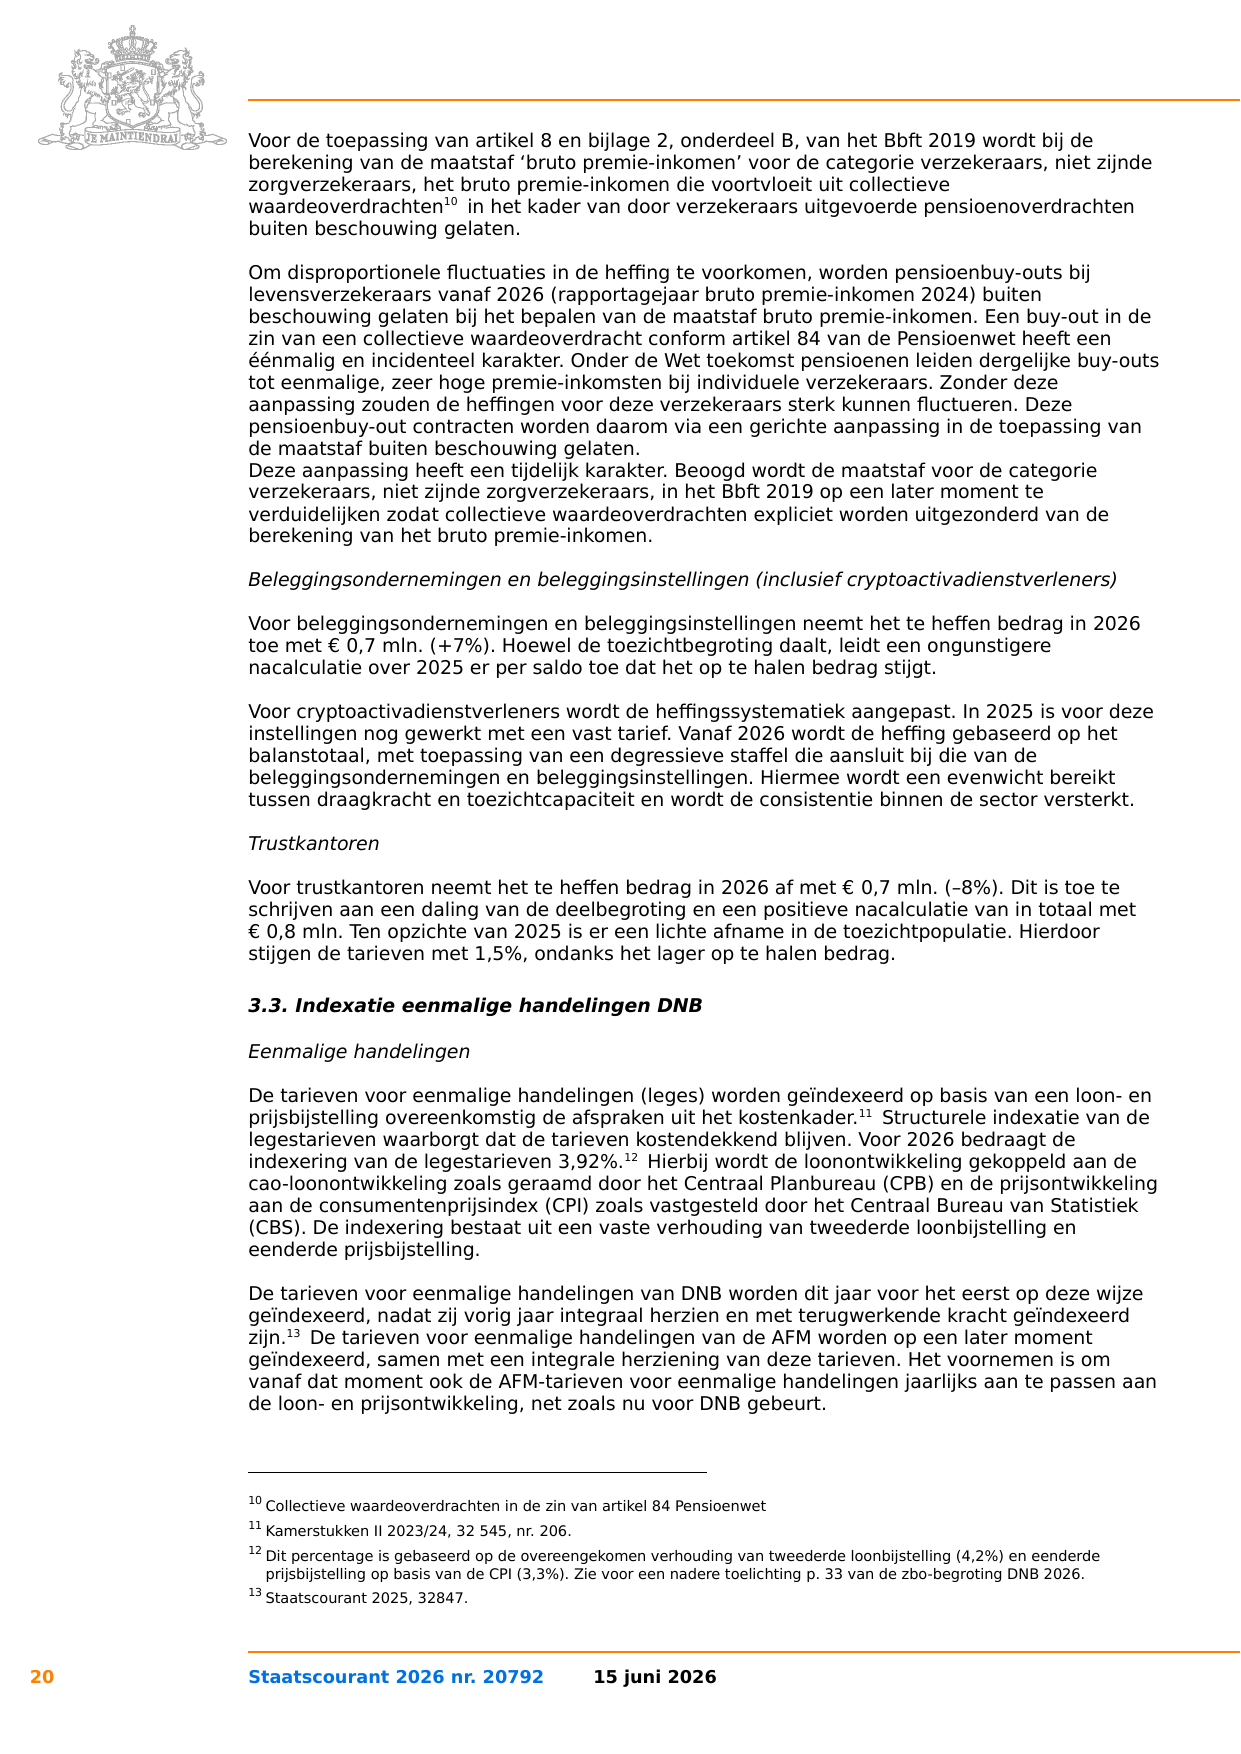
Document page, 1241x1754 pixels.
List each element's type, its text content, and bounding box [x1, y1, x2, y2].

text Voor cryptoactivadienstverleners wordt de heffingssystematiek aangepast. In 2025 is voor deze instellingen nog gewerkt met een vast tarief. Vanaf 2026 wordt de heffing gebaseerd op het balanstotaal, met toepassing van een degressieve staffel die aansluit bij die van de beleggingsondernemingen en beleggingsinstellingen. Hiermee wordt een evenwicht bereikt tussen draagkracht en toezichtcapaciteit en wordt de consistentie binnen de sector versterkt. [248, 701, 1163, 811]
text Om disproportionele fluctuaties in de heffing te voorkomen, worden pensioenbuy-outs bij levensverzekeraars vanaf 2026 (rapportagejaar bruto premie-inkomen 2024) buiten beschouwing gelaten bij het bepalen van de maatstaf bruto premie-inkomen. Een buy-out in de zin van een collectieve waardeoverdracht conform artikel 84 van de Pensioenwet heeft een éénmalig en incidenteel karakter. Onder de Wet toekomst pensioenen leiden dergelijke buy-outs tot eenmalige, zeer hoge premie-inkomsten bij individuele verzekeraars. Zonder deze aanpassing zouden de heffingen voor deze verzekeraars sterk kunnen fluctueren. Deze pensioenbuy-out contracten worden daarom via een gerichte aanpassing in de toepassing van de maatstaf buiten beschouwing gelaten. [248, 262, 1163, 459]
subtitle Beleggingsondernemingen en beleggingsinstellingen (inclusief cryptoactivadienstverleners) [248, 569, 1163, 591]
text Dit percentage is gebaseerd op de overeengekomen verhouding van tweederde loonbijstelling (4,2%) en eenderde prijsbijstelling op basis van de CPI (3,3%). Zie voor een nadere toelichting p. 33 van de zbo-begroting DNB 2026. [248, 1544, 1163, 1583]
subtitle Trustkantoren [248, 833, 1163, 855]
text Deze aanpassing heeft een tijdelijk karakter. Beoogd wordt de maatstaf voor de categorie verzekeraars, niet zijnde zorgverzekeraars, in het Bbft 2019 op een later moment te verduidelijken zodat collectieve waardeoverdrachten expliciet worden uitgezonderd van de berekening van het bruto premie-inkomen. [248, 459, 1163, 547]
text De tarieven voor eenmalige handelingen van DNB worden dit jaar voor het eerst op deze wijze geïndexeerd, nadat zij vorig jaar integraal herzien en met terugwerkende kracht geïndexeerd zijn. De tarieven voor eenmalige handelingen van de AFM worden op een later moment geïndexeerd, samen met een integrale herziening van deze tarieven. Het voornemen is om vanaf dat moment ook de AFM-tarieven voor eenmalige handelingen jaarlijks aan te passen aan de loon- en prijsontwikkeling, net zoals nu voor DNB gebeurt. [248, 1283, 1163, 1415]
picture [38, 25, 227, 150]
text De tarieven voor eenmalige handelingen (leges) worden geïndexeerd op basis van een loon- en prijsbijstelling overeenkomstig de afspraken uit het kostenkader. Structurele indexatie van de legestarieven waarborgt dat de tarieven kostendekkend blijven. Voor 2026 bedraagt de indexering van de legestarieven 3,92%. Hierbij wordt de loonontwikkeling gekoppeld aan de cao-loonontwikkeling zoals geraamd door het Centraal Planbureau (CPB) en de prijsontwikkeling aan de consumentenprijsindex (CPI) zoals vastgesteld door het Centraal Bureau van Statistiek (CBS). De indexering bestaat uit een vaste verhouding van tweederde loonbijstelling en eenderde prijsbijstelling. [248, 1085, 1163, 1261]
subtitle Eenmalige handelingen [248, 1041, 1163, 1063]
text Staatscourant 2025, 32847. [248, 1586, 1163, 1608]
text Voor de toepassing van artikel 8 en bijlage 2, onderdeel B, van het Bbft 2019 wordt bij de berekening van de maatstaf ‘bruto premie-inkomen’ voor de categorie verzekeraars, niet zijnde zorgverzekeraars, het bruto premie-inkomen die voortvloeit uit collectieve waardeoverdrachten in het kader van door verzekeraars uitgevoerde pensioenoverdrachten buiten beschouwing gelaten. [248, 130, 1163, 240]
text Voor trustkantoren neemt het te heffen bedrag in 2026 af met € 0,7 mln. (–8%). Dit is toe te schrijven aan een daling van de deelbegroting en een positieve nacalculatie van in totaal met € 0,8 mln. Ten opzichte van 2025 is er een lichte afname in de toezichtpopulatie. Hierdoor stijgen de tarieven met 1,5%, ondanks het lager op te halen bedrag. [248, 877, 1163, 964]
text Kamerstukken II 2023/24, 32 545, nr. 206. [248, 1519, 1163, 1541]
text Voor beleggingsondernemingen en beleggingsinstellingen neemt het te heffen bedrag in 2026 toe met € 0,7 mln. (+7%). Hoewel de toezichtbegroting daalt, leidt een ongunstigere nacalculatie over 2025 er per saldo toe dat het op te halen bedrag stijgt. [248, 613, 1163, 679]
subtitle 3.3. Indexatie eenmalige handelingen DNB [248, 994, 1163, 1016]
text Collectieve waardeoverdrachten in de zin van artikel 84 Pensioenwet [248, 1494, 1163, 1516]
